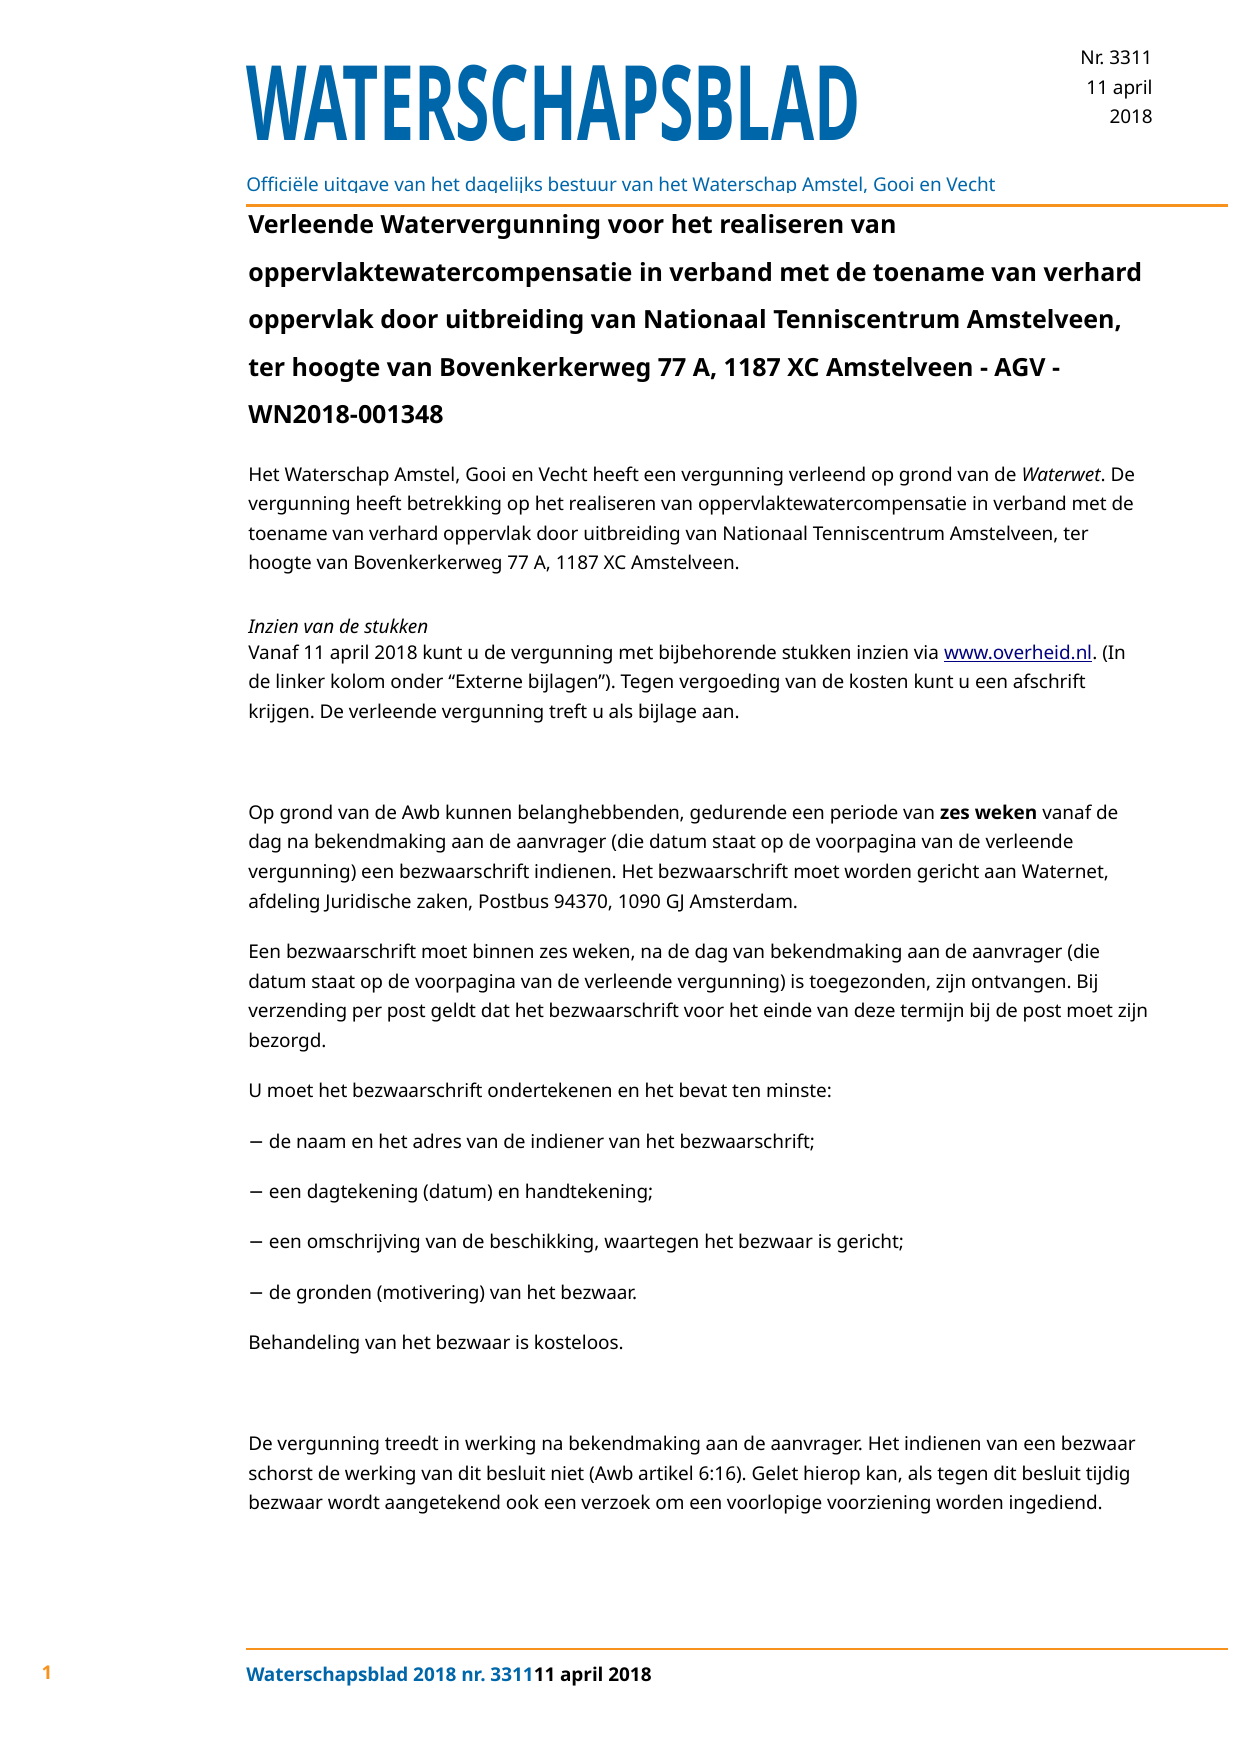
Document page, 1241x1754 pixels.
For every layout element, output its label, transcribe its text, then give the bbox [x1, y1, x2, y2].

text Een bezwaarschrift moet binnen zes weken, na de dag van bekendmaking aan de aanvrager (die datum staat op de voorpagina van de verleende vergunning) is toegezonden, zijn ontvangen. Bij verzending per post geldt dat het bezwaarschrift voor het einde van deze termijn bij de post moet zijn bezorgd. [248, 938, 1152, 1053]
text Het Waterschap Amstel, Gooi en Vecht heeft een vergunning verleend op grond van de Waterwet. De vergunning heeft betrekking op het realiseren van oppervlaktewatercompensatie in verband met de toename van verhard oppervlak door uitbreiding van Nationaal Tenniscentrum Amstelveen, ter hoogte van Bovenkerkerweg 77 A, 1187 XC Amstelveen. [248, 461, 1152, 575]
text Verleende Watervergunning voor het realiseren van oppervlaktewatercompensatie in verband met de toename van verhard oppervlak door uitbreiding van Nationaal Tenniscentrum Amstelveen, ter hoogte van Bovenkerkerweg 77 A, 1187 XC Amstelveen - AGV - WN2018-001348 [248, 207, 1152, 431]
text − de naam en het adres van de indiener van het bezwaarschrift; [248, 1128, 1152, 1154]
text Behandeling van het bezwaar is kosteloos. [248, 1329, 1152, 1355]
picture [41, 47, 231, 172]
text Vanaf 11 april 2018 kunt u de vergunning met bijbehorende stukken inzien via www.overheid.nl. (In de linker kolom onder “Externe bijlagen”). Tegen vergoeding van de kosten kunt u een afschrift krijgen. De verleende vergunning treft u als bijlage aan. [248, 639, 1152, 724]
text − een dagtekening (datum) en handtekening; [248, 1178, 1152, 1204]
text Op grond van de Awb kunnen belanghebbenden, gedurende een periode van zes weken vanaf de dag na bekendmaking aan de aanvrager (die datum staat op de voorpagina van de verleende vergunning) een bezwaarschrift indienen. Het bezwaarschrift moet worden gericht aan Waternet, afdeling Juridische zaken, Postbus 94370, 1090 GJ Amsterdam. [248, 799, 1152, 914]
text − een omschrijving van de beschikking, waartegen het bezwaar is gericht; [248, 1229, 1152, 1254]
text Inzien van de stukken [248, 613, 1152, 639]
text U moet het bezwaarschrift ondertekenen en het bevat ten minste: [248, 1077, 1152, 1103]
text − de gronden (motivering) van het bezwaar. [248, 1279, 1152, 1305]
text De vergunning treedt in werking na bekendmaking aan de aanvrager. Het indienen van een bezwaar schorst de werking van dit besluit niet (Awb artikel 6:16). Gelet hierop kan, als tegen dit besluit tijdig bezwaar wordt aangetekend ook een verzoek om een voorlopige voorziening worden ingediend. [248, 1430, 1152, 1515]
